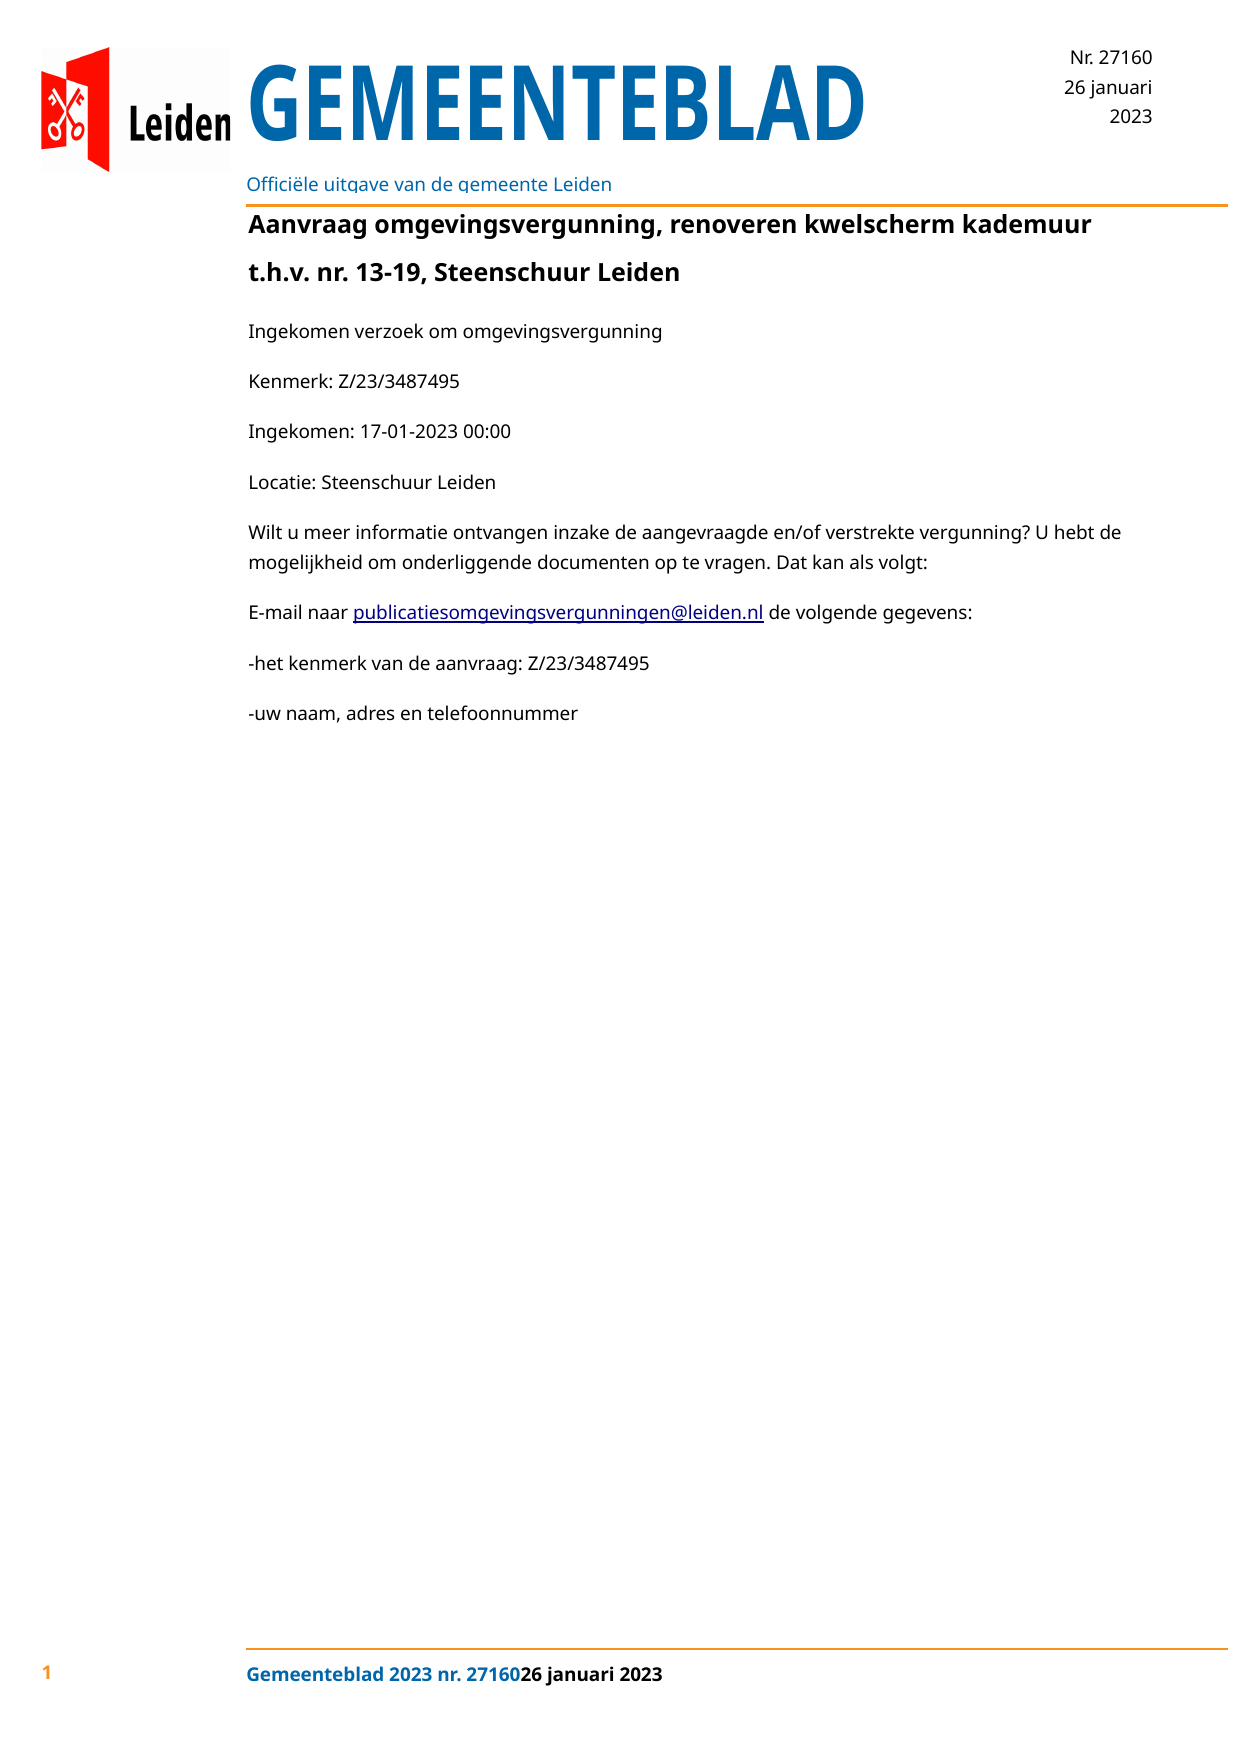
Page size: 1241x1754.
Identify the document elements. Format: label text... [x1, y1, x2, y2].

text Locatie: Steenschuur Leiden [248, 469, 1152, 495]
text Ingekomen verzoek om omgevingsvergunning [248, 318, 1152, 344]
text Wilt u meer informatie ontvangen inzake de aangevraagde en/of verstrekte vergunning? U hebt de mogelijkheid om onderliggende documenten op te vragen. Dat kan als volgt: [248, 519, 1152, 575]
text -uw naam, adres en telefoonnummer [248, 700, 1152, 726]
text Kenmerk: Z/23/3487495 [248, 368, 1152, 394]
picture [41, 47, 231, 172]
text -het kenmerk van de aanvraag: Z/23/3487495 [248, 650, 1152, 676]
text Ingekomen: 17-01-2023 00:00 [248, 419, 1152, 444]
text E-mail naar publicatiesomgevingsvergunningen@leiden.nl de volgende gegevens: [248, 599, 1152, 625]
text Aanvraag omgevingsvergunning, renoveren kwelscherm kademuur t.h.v. nr. 13-19, Steenschuur Leiden [248, 207, 1152, 288]
